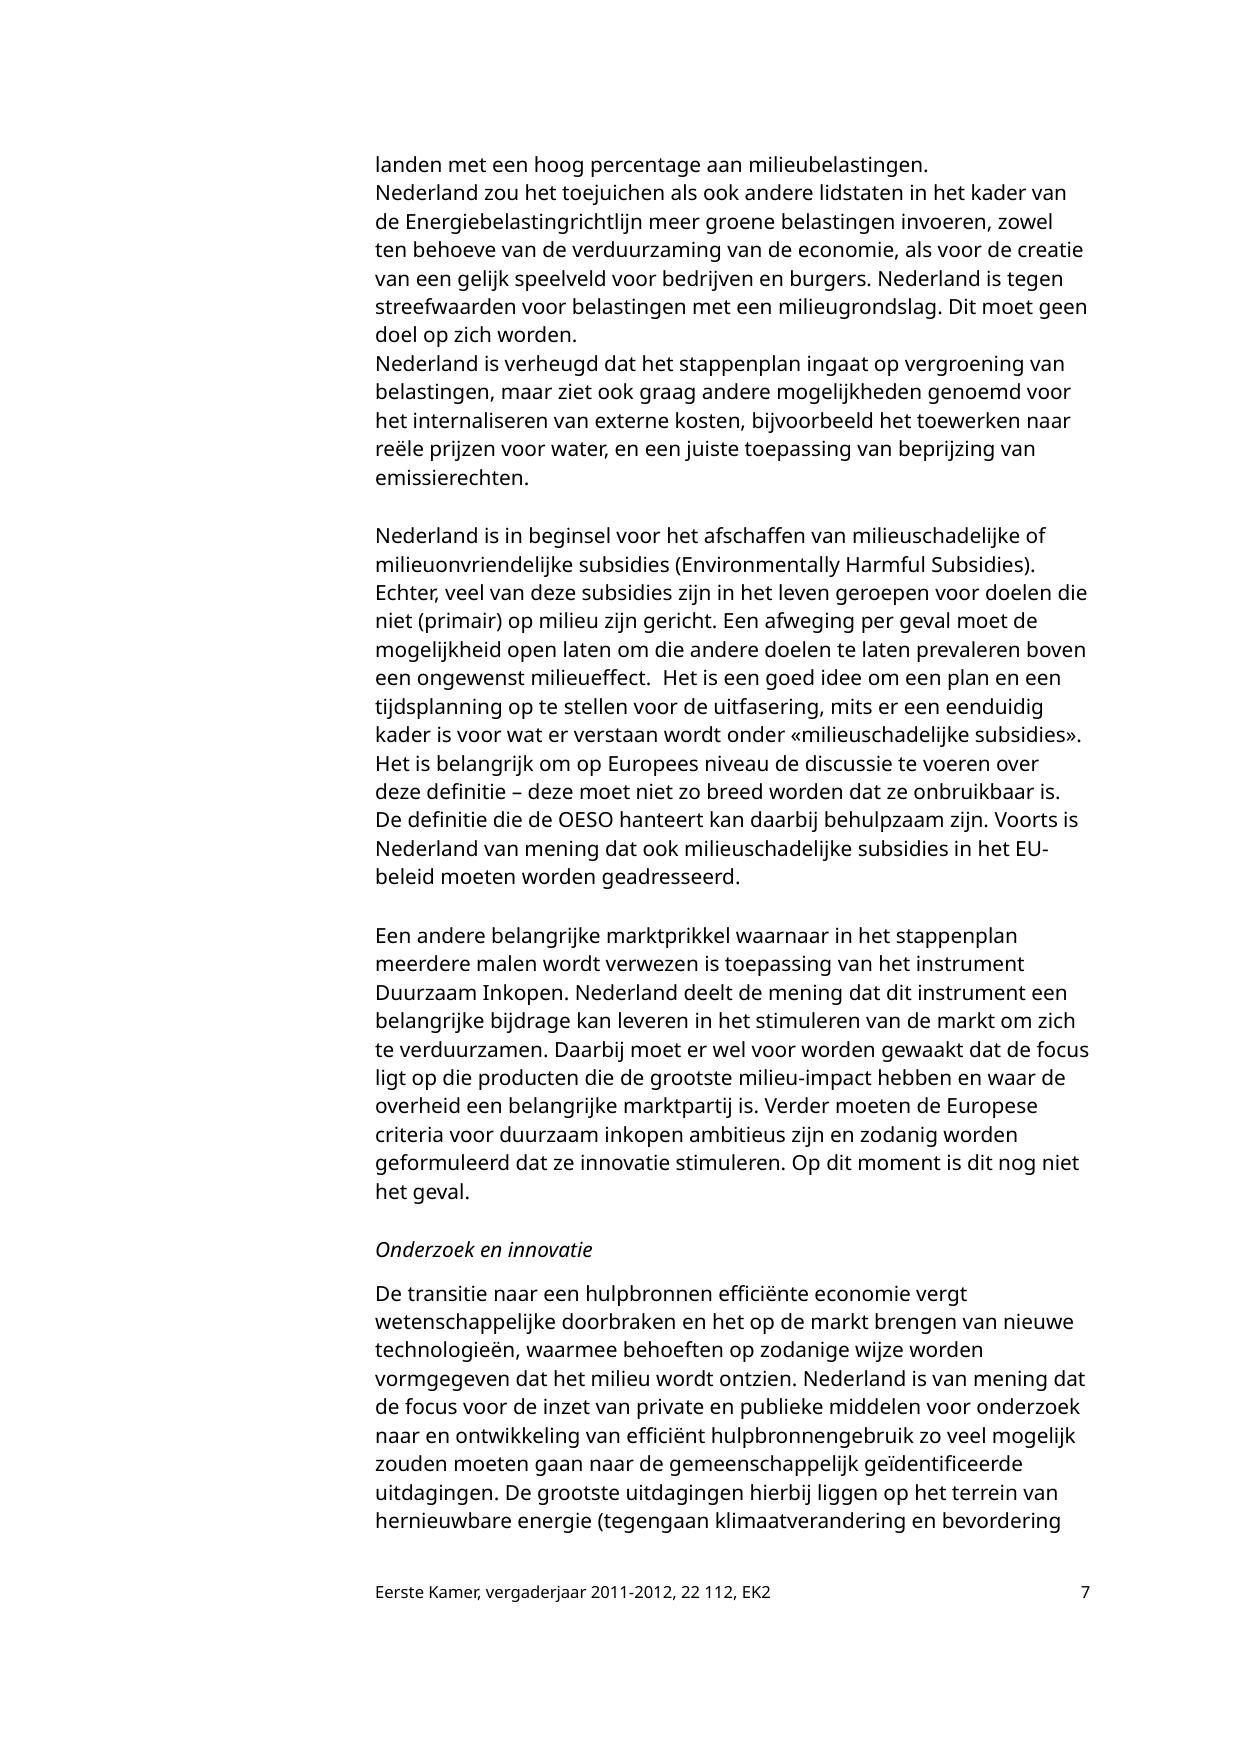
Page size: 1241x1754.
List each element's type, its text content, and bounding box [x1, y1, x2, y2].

text Onderzoek en innovatie [375, 1235, 1090, 1264]
text Nederland is verheugd dat het stappenplan ingaat op vergroening van belastingen, maar ziet ook graag andere mogelijkheden genoemd voor het internaliseren van externe kosten, bijvoorbeeld het toewerken naar reële prijzen voor water, en een juiste toepassing van beprijzing van emissierechten. [375, 349, 1090, 491]
text landen met een hoog percentage aan milieubelastingen. [375, 150, 1090, 178]
text Nederland is in beginsel voor het afschaffen van milieuschadelijke of milieuonvriendelijke subsidies (Environmentally Harmful Subsidies). Echter, veel van deze subsidies zijn in het leven geroepen voor doelen die niet (primair) op milieu zijn gericht. Een afweging per geval moet de mogelijkheid open laten om die andere doelen te laten prevaleren boven een ongewenst milieueffect. Het is een goed idee om een plan en een tijdsplanning op te stellen voor de uitfasering, mits er een eenduidig kader is voor wat er verstaan wordt onder «milieuschadelijke subsidies». Het is belangrijk om op Europees niveau de discussie te voeren over deze definitie – deze moet niet zo breed worden dat ze onbruikbaar is. De definitie die de OESO hanteert kan daarbij behulpzaam zijn. Voorts is Nederland van mening dat ook milieuschadelijke subsidies in het EU-beleid moeten worden geadresseerd. [375, 521, 1090, 891]
text De transitie naar een hulpbronnen efficiënte economie vergt wetenschappelijke doorbraken en het op de markt brengen van nieuwe technologieën, waarmee behoeften op zodanige wijze worden vormgegeven dat het milieu wordt ontzien. Nederland is van mening dat de focus voor de inzet van private en publieke middelen voor onderzoek naar en ontwikkeling van efficiënt hulpbronnengebruik zo veel mogelijk zouden moeten gaan naar de gemeenschappelijk geïdentificeerde uitdagingen. De grootste uitdagingen hierbij liggen op het terrein van hernieuwbare energie (tegengaan klimaatverandering en bevordering [375, 1279, 1090, 1535]
text Nederland zou het toejuichen als ook andere lidstaten in het kader van de Energiebelastingrichtlijn meer groene belastingen invoeren, zowel ten behoeve van de verduurzaming van de economie, als voor de creatie van een gelijk speelveld voor bedrijven en burgers. Nederland is tegen streefwaarden voor belastingen met een milieugrondslag. Dit moet geen doel op zich worden. [375, 178, 1090, 349]
text Een andere belangrijke marktprikkel waarnaar in het stappenplan meerdere malen wordt verwezen is toepassing van het instrument Duurzaam Inkopen. Nederland deelt de mening dat dit instrument een belangrijke bijdrage kan leveren in het stimuleren van de markt om zich te verduurzamen. Daarbij moet er wel voor worden gewaakt dat de focus ligt op die producten die de grootste milieu-impact hebben en waar de overheid een belangrijke marktpartij is. Verder moeten de Europese criteria voor duurzaam inkopen ambitieus zijn en zodanig worden geformuleerd dat ze innovatie stimuleren. Op dit moment is dit nog niet het geval. [375, 921, 1090, 1205]
